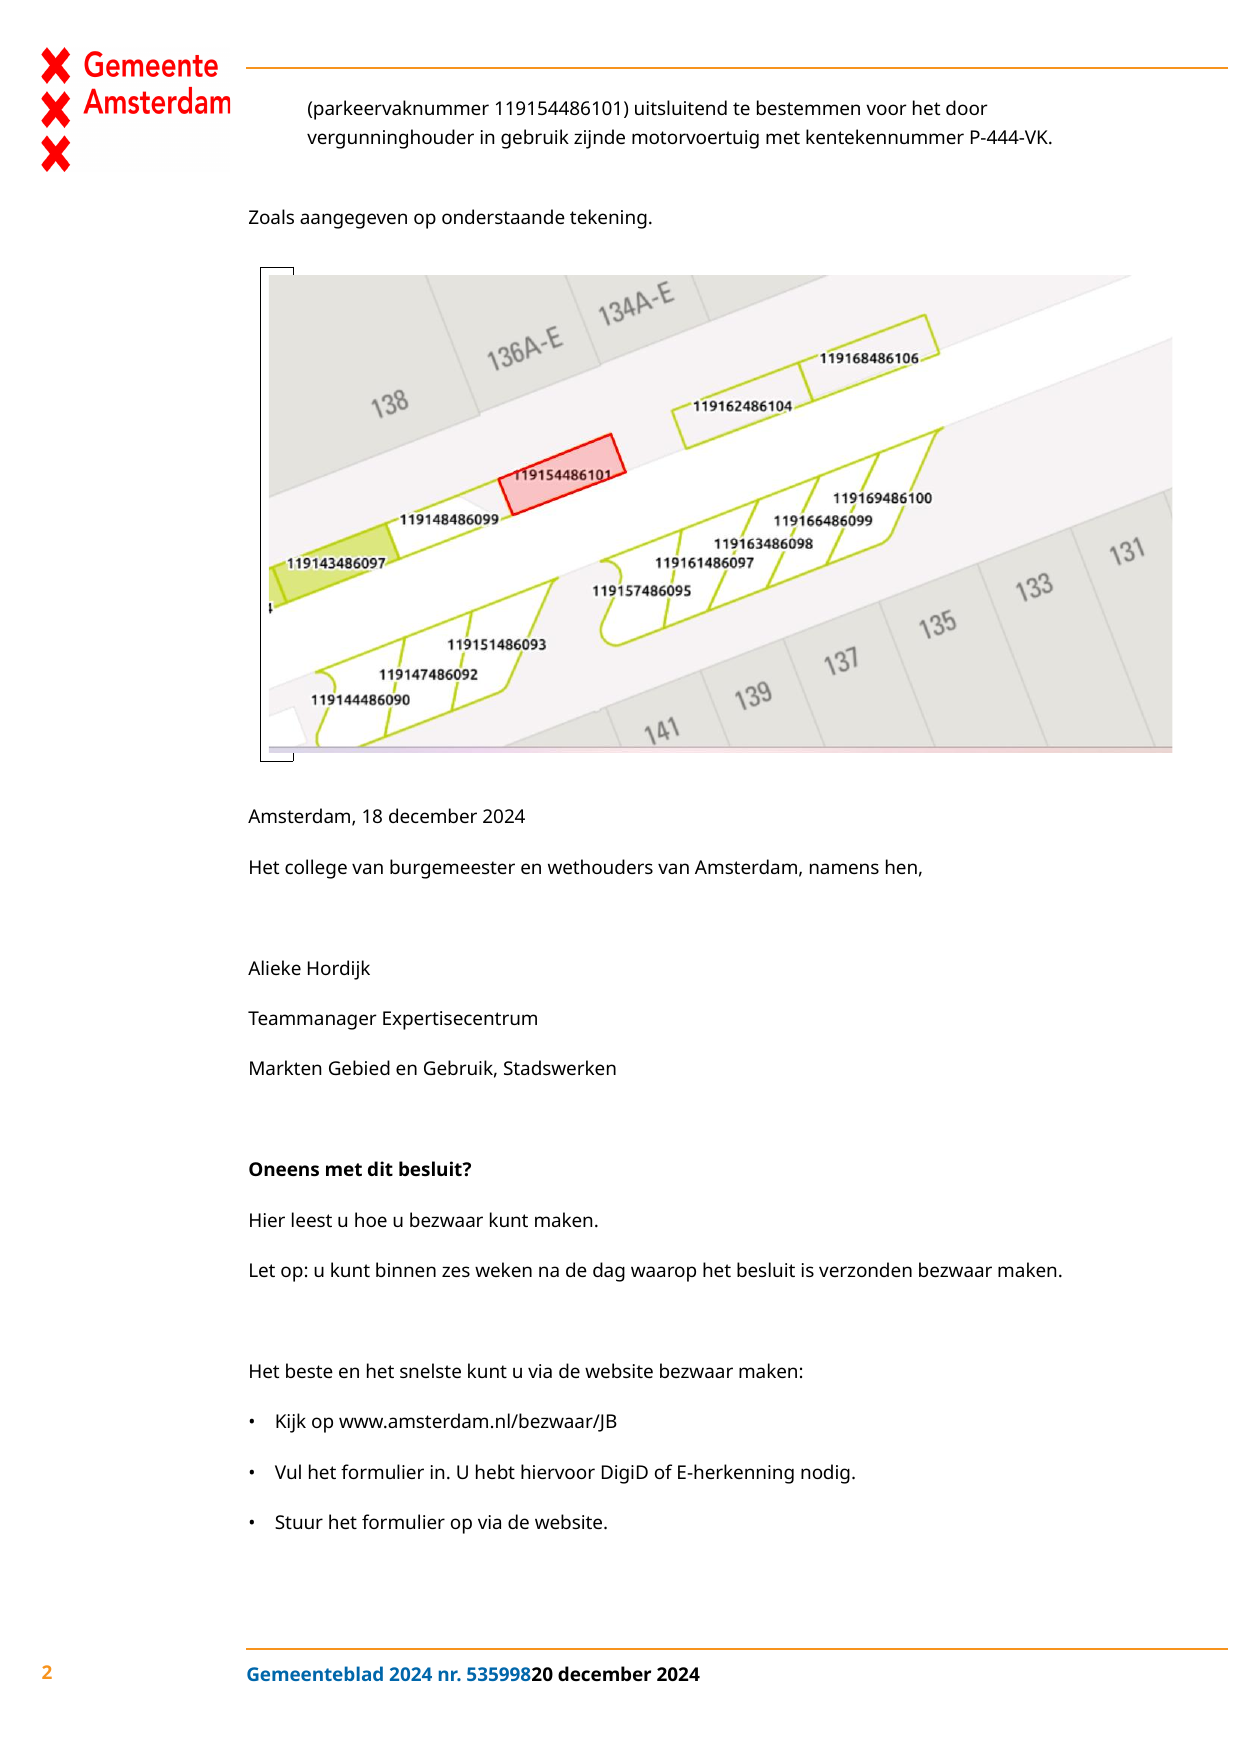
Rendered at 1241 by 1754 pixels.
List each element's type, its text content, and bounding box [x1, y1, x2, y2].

text Alieke Hordijk [248, 955, 1152, 981]
text Teammanager Expertisecentrum [248, 1005, 1152, 1031]
text • Stuur het formulier op via de website. [248, 1509, 1152, 1535]
text Let op: u kunt binnen zes weken na de dag waarop het besluit is verzonden bezwaar maken. [248, 1257, 1152, 1283]
list (parkeervaknummer 119154486101) uitsluitend te bestemmen voor het door vergunninghouder in gebruik zijnde motorvoertuig met kentekennummer P-444-VK. [248, 95, 1152, 150]
picture [268, 275, 1173, 753]
text Amsterdam, 18 december 2024 [248, 803, 1152, 829]
picture [41, 47, 231, 172]
text Hier leest u hoe u bezwaar kunt maken. [248, 1207, 1152, 1233]
text • Kijk op www.amsterdam.nl/bezwaar/JB [248, 1408, 1152, 1434]
text Het college van burgemeester en wethouders van Amsterdam, namens hen, [248, 854, 1152, 880]
text • Vul het formulier in. U hebt hiervoor DigiD of E-herkenning nodig. [248, 1459, 1152, 1485]
text Het beste en het snelste kunt u via de website bezwaar maken: [248, 1358, 1152, 1384]
text Oneens met dit besluit? [248, 1156, 1152, 1182]
text Zoals aangegeven op onderstaande tekening. [248, 204, 1152, 230]
text Markten Gebied en Gebruik, Stadswerken [248, 1056, 1152, 1081]
